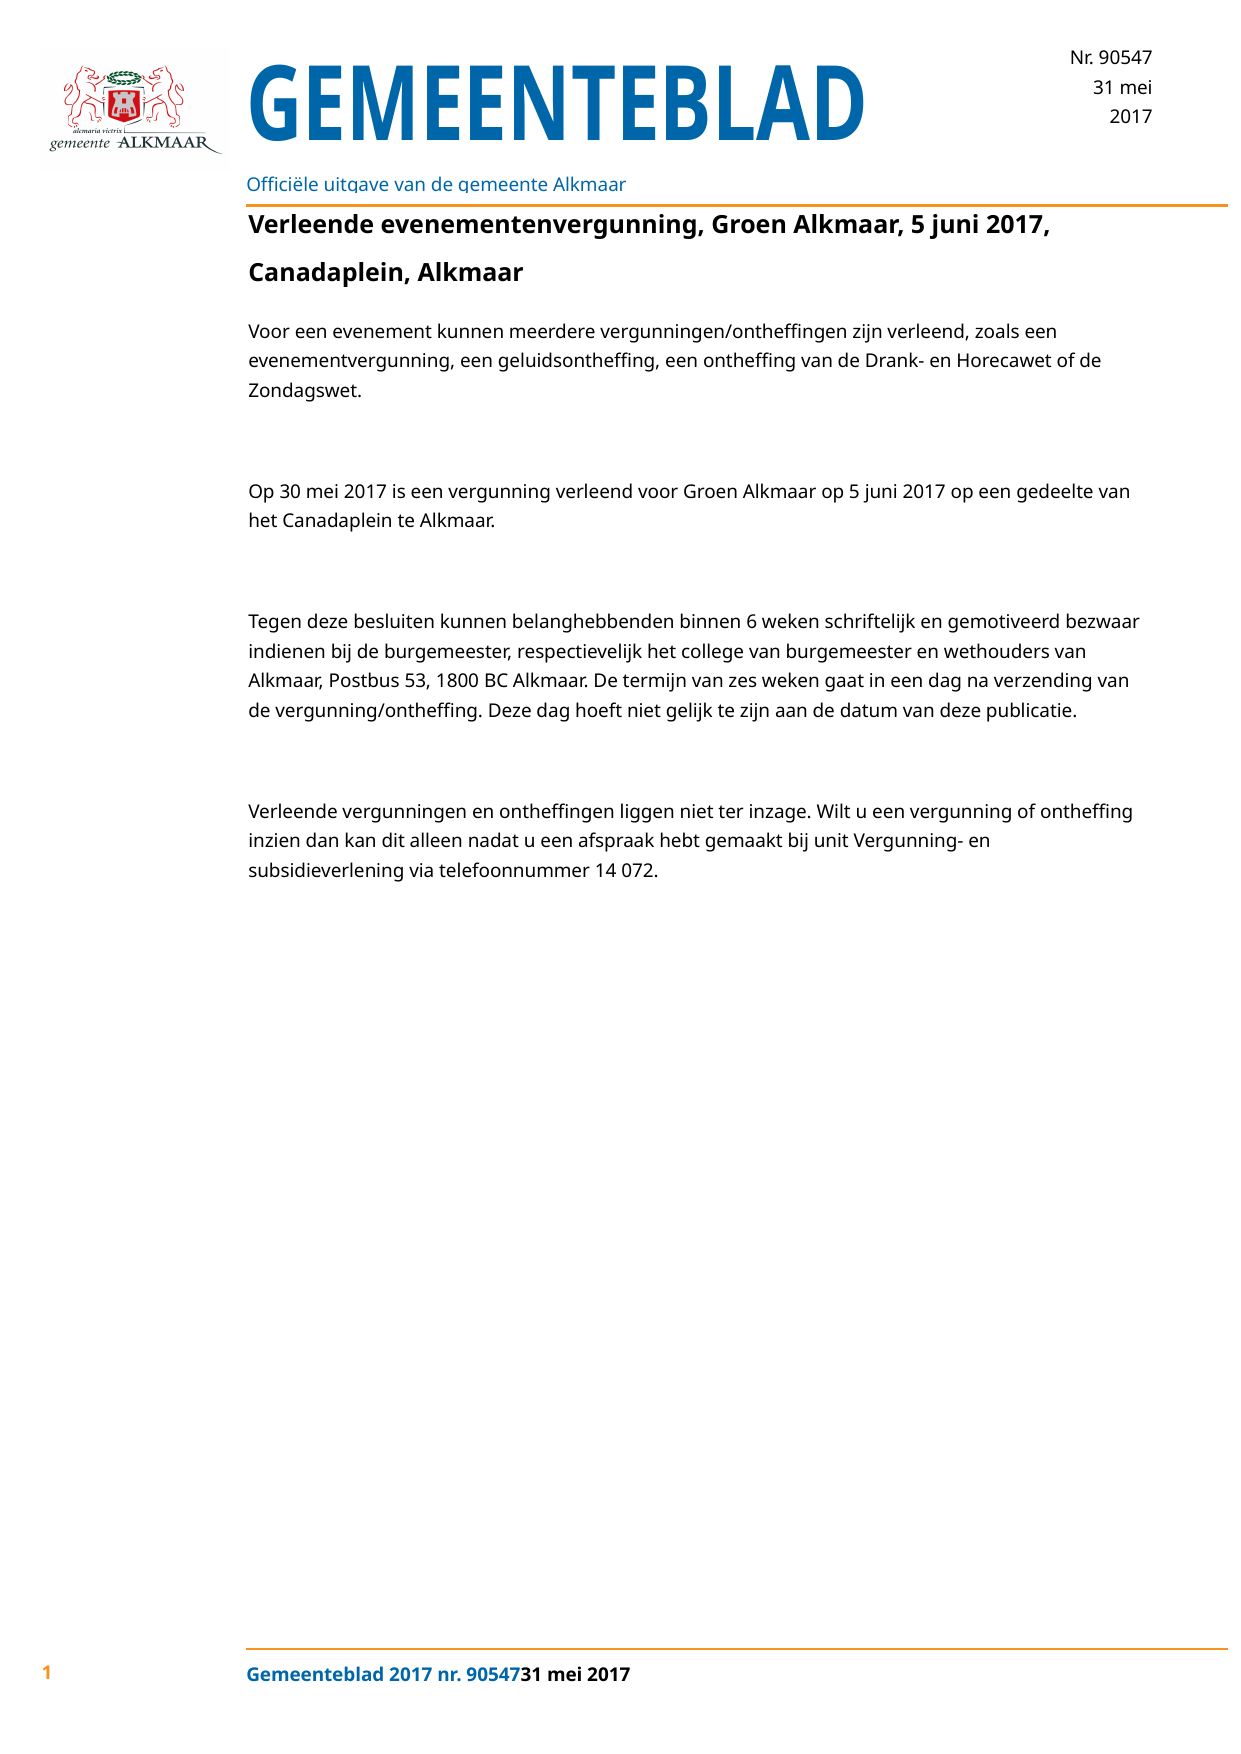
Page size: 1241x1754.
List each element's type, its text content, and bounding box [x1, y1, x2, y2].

text Voor een evenement kunnen meerdere vergunningen/ontheffingen zijn verleend, zoals een evenementvergunning, een geluidsontheffing, een ontheffing van de Drank- en Horecawet of de Zondagswet. [248, 318, 1152, 403]
picture [41, 47, 231, 172]
text Tegen deze besluiten kunnen belanghebbenden binnen 6 weken schriftelijk en gemotiveerd bezwaar indienen bij de burgemeester, respectievelijk het college van burgemeester en wethouders van Alkmaar, Postbus 53, 1800 BC Alkmaar. De termijn van zes weken gaat in een dag na verzending van de vergunning/ontheffing. Deze dag hoeft niet gelijk te zijn aan de datum van deze publicatie. [248, 608, 1152, 723]
text Op 30 mei 2017 is een vergunning verleend voor Groen Alkmaar op 5 juni 2017 op een gedeelte van het Canadaplein te Alkmaar. [248, 478, 1152, 533]
text Verleende vergunningen en ontheffingen liggen niet ter inzage. Wilt u een vergunning of ontheffing inzien dan kan dit alleen nadat u een afspraak hebt gemaakt bij unit Vergunning- en subsidieverlening via telefoonnummer 14 072. [248, 798, 1152, 883]
text Verleende evenementenvergunning, Groen Alkmaar, 5 juni 2017, Canadaplein, Alkmaar [248, 207, 1152, 288]
